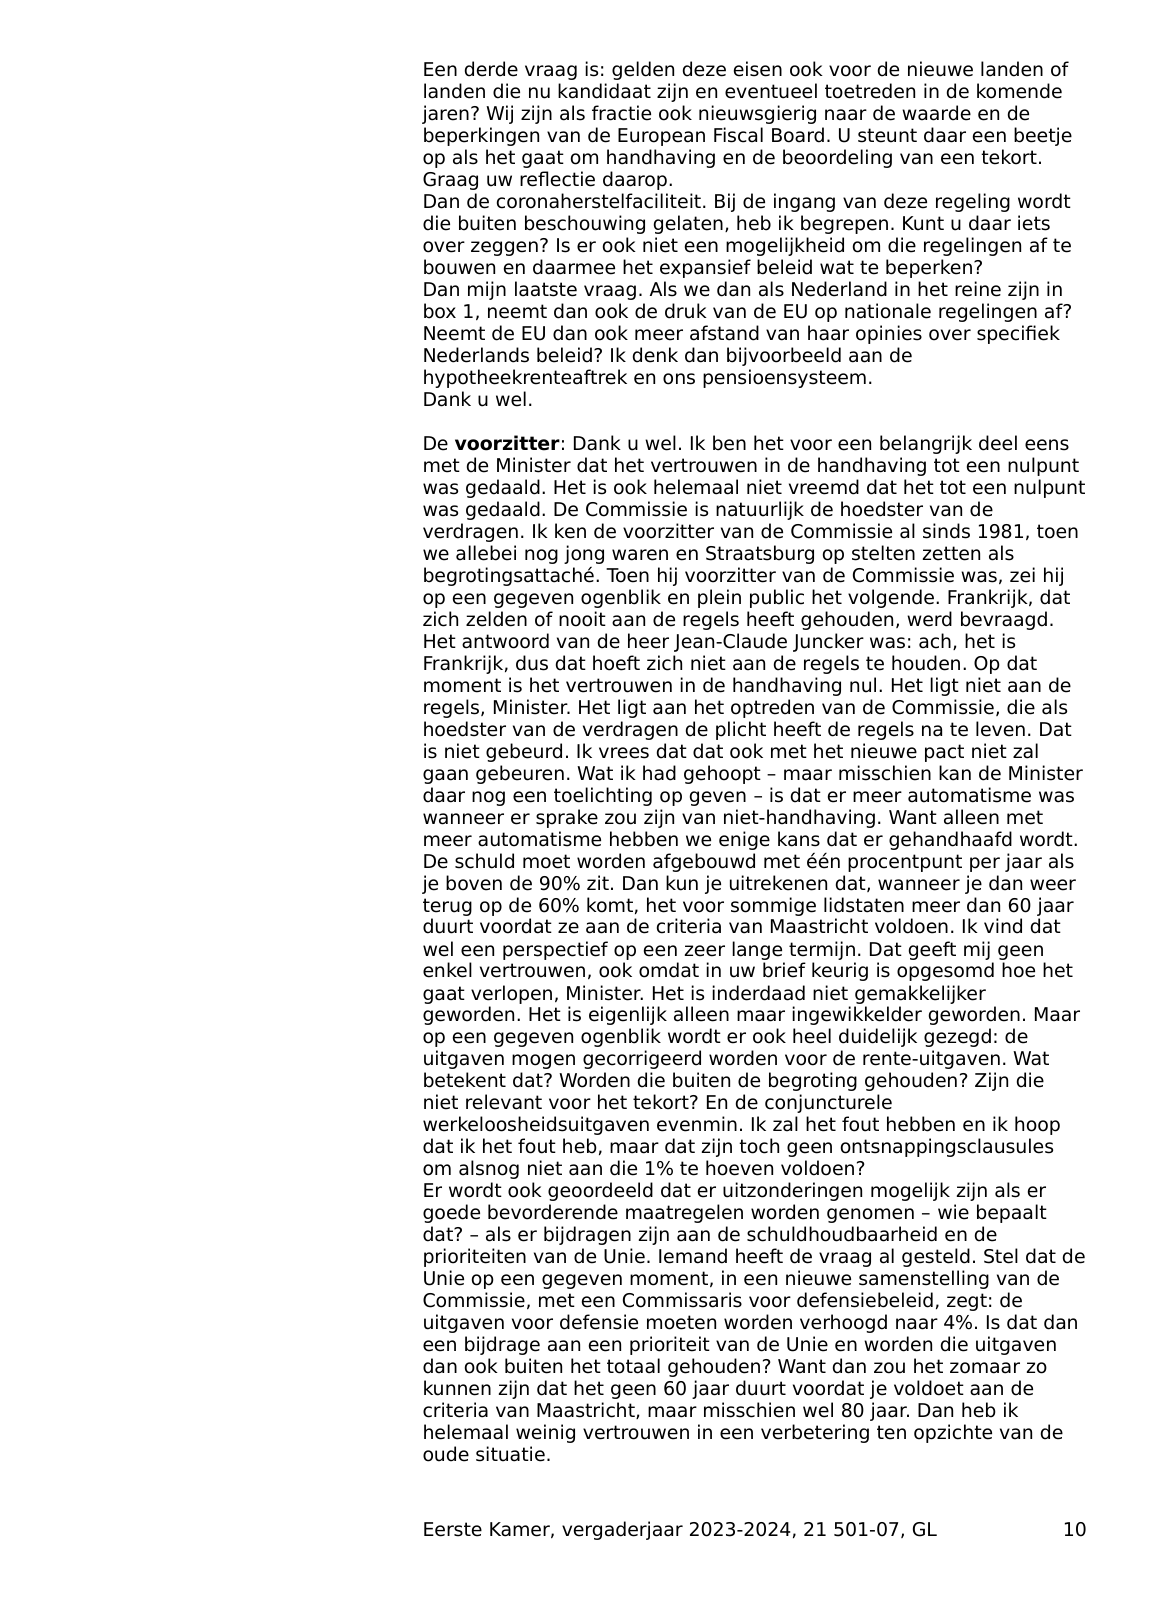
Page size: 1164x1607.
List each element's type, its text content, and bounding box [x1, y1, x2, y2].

text Een derde vraag is: gelden deze eisen ook voor de nieuwe landen of landen die nu kandidaat zijn en eventueel toetreden in de komende jaren? Wij zijn als fractie ook nieuwsgierig naar de waarde en de beperkingen van de European Fiscal Board. U steunt daar een beetje op als het gaat om handhaving en de beoordeling van een tekort. Graag uw reflectie daarop. [422, 59, 1087, 191]
text De voorzitter: Dank u wel. Ik ben het voor een belangrijk deel eens met de Minister dat het vertrouwen in de handhaving tot een nulpunt was gedaald. Het is ook helemaal niet vreemd dat het tot een nulpunt was gedaald. De Commissie is natuurlijk de hoedster van de verdragen. Ik ken de voorzitter van de Commissie al sinds 1981, toen we allebei nog jong waren en Straatsburg op stelten zetten als begrotingsattaché. Toen hij voorzitter van de Commissie was, zei hij op een gegeven ogenblik en plein public het volgende. Frankrijk, dat zich zelden of nooit aan de regels heeft gehouden, werd bevraagd. Het antwoord van de heer Jean-Claude Juncker was: ach, het is Frankrijk, dus dat hoeft zich niet aan de regels te houden. Op dat moment is het vertrouwen in de handhaving nul. Het ligt niet aan de regels, Minister. Het ligt aan het optreden van de Commissie, die als hoedster van de verdragen de plicht heeft de regels na te leven. Dat is niet gebeurd. Ik vrees dat dat ook met het nieuwe pact niet zal gaan gebeuren. Wat ik had gehoopt – maar misschien kan de Minister daar nog een toelichting op geven – is dat er meer automatisme was wanneer er sprake zou zijn van niet-handhaving. Want alleen met meer automatisme hebben we enige kans dat er gehandhaafd wordt. De schuld moet worden afgebouwd met één procentpunt per jaar als je boven de 90% zit. Dan kun je uitrekenen dat, wanneer je dan weer terug op de 60% komt, het voor sommige lidstaten meer dan 60 jaar duurt voordat ze aan de criteria van Maastricht voldoen. Ik vind dat wel een perspectief op een zeer lange termijn. Dat geeft mij geen enkel vertrouwen, ook omdat in uw brief keurig is opgesomd hoe het gaat verlopen, Minister. Het is inderdaad niet gemakkelijker geworden. Het is eigenlijk alleen maar ingewikkelder geworden. Maar op een gegeven ogenblik wordt er ook heel duidelijk gezegd: de uitgaven mogen gecorrigeerd worden voor de rente-uitgaven. Wat betekent dat? Worden die buiten de begroting gehouden? Zijn die niet relevant voor het tekort? En de conjuncturele werkeloosheidsuitgaven evenmin. Ik zal het fout hebben en ik hoop dat ik het fout heb, maar dat zijn toch geen ontsnappingsclausules om alsnog niet aan die 1% te hoeven voldoen? [422, 433, 1087, 1180]
text Er wordt ook geoordeeld dat er uitzonderingen mogelijk zijn als er goede bevorderende maatregelen worden genomen – wie bepaalt dat? – als er bijdragen zijn aan de schuldhoudbaarheid en de prioriteiten van de Unie. Iemand heeft de vraag al gesteld. Stel dat de Unie op een gegeven moment, in een nieuwe samenstelling van de Commissie, met een Commissaris voor defensiebeleid, zegt: de uitgaven voor defensie moeten worden verhoogd naar 4%. Is dat dan een bijdrage aan een prioriteit van de Unie en worden die uitgaven dan ook buiten het totaal gehouden? Want dan zou het zomaar zo kunnen zijn dat het geen 60 jaar duurt voordat je voldoet aan de criteria van Maastricht, maar misschien wel 80 jaar. Dan heb ik helemaal weinig vertrouwen in een verbetering ten opzichte van de oude situatie. [422, 1180, 1087, 1466]
text Dan mijn laatste vraag. Als we dan als Nederland in het reine zijn in box 1, neemt dan ook de druk van de EU op nationale regelingen af? Neemt de EU dan ook meer afstand van haar opinies over specifiek Nederlands beleid? Ik denk dan bijvoorbeeld aan de hypotheekrenteaftrek en ons pensioensysteem. [422, 279, 1087, 389]
text Dan de coronaherstelfaciliteit. Bij de ingang van deze regeling wordt die buiten beschouwing gelaten, heb ik begrepen. Kunt u daar iets over zeggen? Is er ook niet een mogelijkheid om die regelingen af te bouwen en daarmee het expansief beleid wat te beperken? [422, 191, 1087, 279]
text Dank u wel. [422, 389, 1087, 411]
